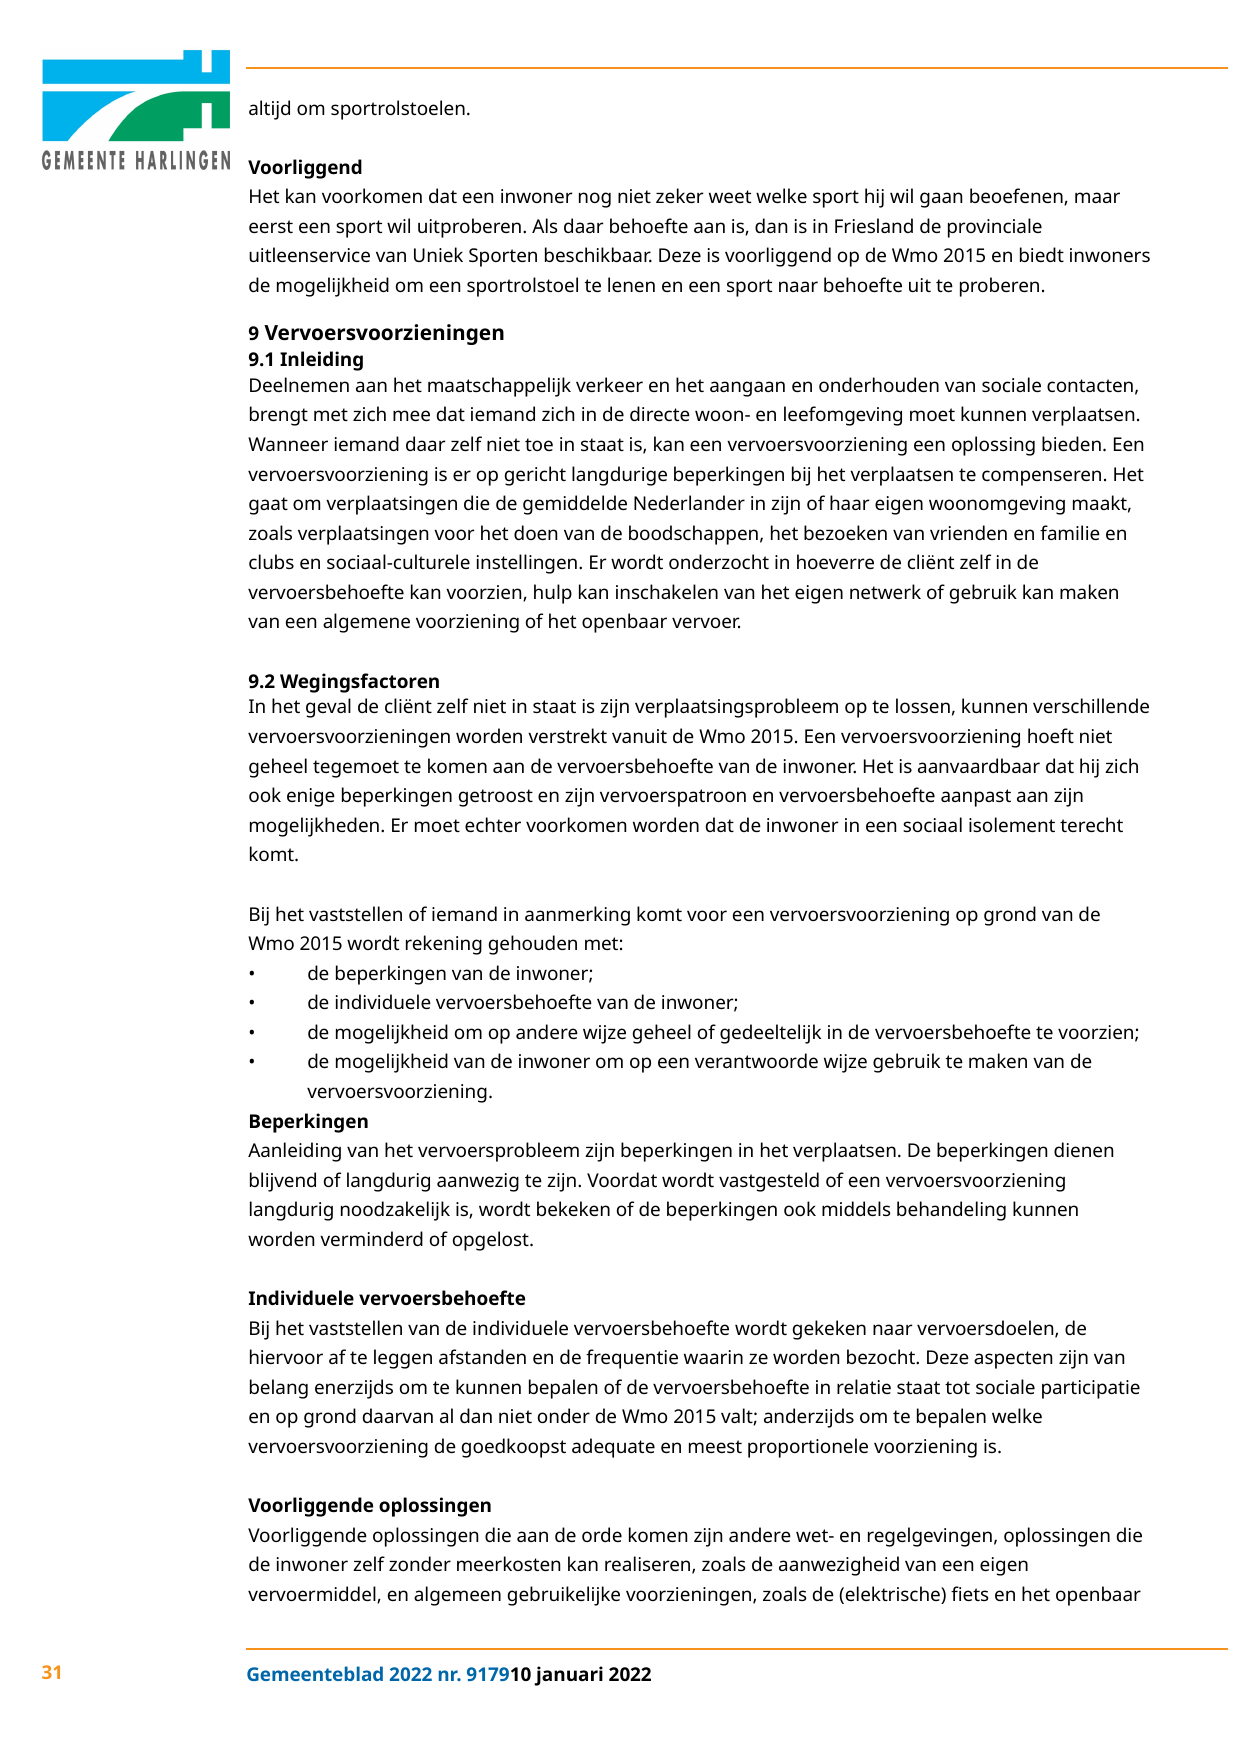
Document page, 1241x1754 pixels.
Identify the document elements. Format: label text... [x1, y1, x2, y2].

text Voorliggende oplossingen [248, 1492, 1152, 1518]
picture [41, 47, 231, 172]
text Bij het vaststellen of iemand in aanmerking komt voor een vervoersvoorziening op grond van de Wmo 2015 wordt rekening gehouden met: [248, 901, 1152, 956]
text In het geval de cliënt zelf niet in staat is zijn verplaatsingsprobleem op te lossen, kunnen verschillende vervoersvoorzieningen worden verstrekt vanuit de Wmo 2015. Een vervoersvoorziening hoeft niet geheel tegemoet te komen aan de vervoersbehoefte van de inwoner. Het is aanvaardbaar dat hij zich ook enige beperkingen getroost en zijn vervoerspatroon en vervoersbehoefte aanpast aan zijn mogelijkheden. Er moet echter voorkomen worden dat de inwoner in een sociaal isolement terecht komt. [248, 694, 1152, 867]
list de individuele vervoersbehoefte van de inwoner; [248, 989, 1152, 1015]
text 9.1 Inleiding [248, 346, 1152, 372]
text Individuele vervoersbehoefte [248, 1285, 1152, 1311]
text altijd om sportrolstoelen. [248, 95, 1152, 121]
text Bij het vaststellen van de individuele vervoersbehoefte wordt gekeken naar vervoersdoelen, de hiervoor af te leggen afstanden en de frequentie waarin ze worden bezocht. Deze aspecten zijn van belang enerzijds om te kunnen bepalen of de vervoersbehoefte in relatie staat tot sociale participatie en op grond daarvan al dan niet onder de Wmo 2015 valt; anderzijds om te bepalen welke vervoersvoorziening de goedkoopst adequate en meest proportionele voorziening is. [248, 1315, 1152, 1459]
text Voorliggende oplossingen die aan de orde komen zijn andere wet- en regelgevingen, oplossingen die de inwoner zelf zonder meerkosten kan realiseren, zoals de aanwezigheid van een eigen vervoermiddel, en algemeen gebruikelijke voorzieningen, zoals de (elektrische) fiets en het openbaar [248, 1522, 1152, 1607]
text Het kan voorkomen dat een inwoner nog niet zeker weet welke sport hij wil gaan beoefenen, maar eerst een sport wil uitproberen. Als daar behoefte aan is, dan is in Friesland de provinciale uitleenservice van Uniek Sporten beschikbaar. Deze is voorliggend op de Wmo 2015 en biedt inwoners de mogelijkheid om een sportrolstoel te lenen en een sport naar behoefte uit te proberen. [248, 183, 1152, 298]
text 9 Vervoersvoorzieningen [248, 318, 1152, 346]
list de mogelijkheid om op andere wijze geheel of gedeeltelijk in de vervoersbehoefte te voorzien; [248, 1019, 1152, 1045]
list de mogelijkheid van de inwoner om op een verantwoorde wijze gebruik te maken van de vervoersvoorziening. [248, 1049, 1152, 1104]
list de beperkingen van de inwoner; [248, 960, 1152, 986]
text Voorliggend [248, 154, 1152, 180]
text Deelnemen aan het maatschappelijk verkeer en het aangaan en onderhouden van sociale contacten, brengt met zich mee dat iemand zich in de directe woon- en leefomgeving moet kunnen verplaatsen. Wanneer iemand daar zelf niet toe in staat is, kan een vervoersvoorziening een oplossing bieden. Een vervoersvoorziening is er op gericht langdurige beperkingen bij het verplaatsen te compenseren. Het gaat om verplaatsingen die de gemiddelde Nederlander in zijn of haar eigen woonomgeving maakt, zoals verplaatsingen voor het doen van de boodschappen, het bezoeken van vrienden en familie en clubs en sociaal-culturele instellingen. Er wordt onderzocht in hoeverre de cliënt zelf in de vervoersbehoefte kan voorzien, hulp kan inschakelen van het eigen netwerk of gebruik kan maken van een algemene voorziening of het openbaar vervoer. [248, 372, 1152, 634]
text Beperkingen [248, 1108, 1152, 1133]
text 9.2 Wegingsfactoren [248, 668, 1152, 694]
text Aanleiding van het vervoersprobleem zijn beperkingen in het verplaatsen. De beperkingen dienen blijvend of langdurig aanwezig te zijn. Voordat wordt vastgesteld of een vervoersvoorziening langdurig noodzakelijk is, wordt bekeken of de beperkingen ook middels behandeling kunnen worden verminderd of opgelost. [248, 1137, 1152, 1252]
